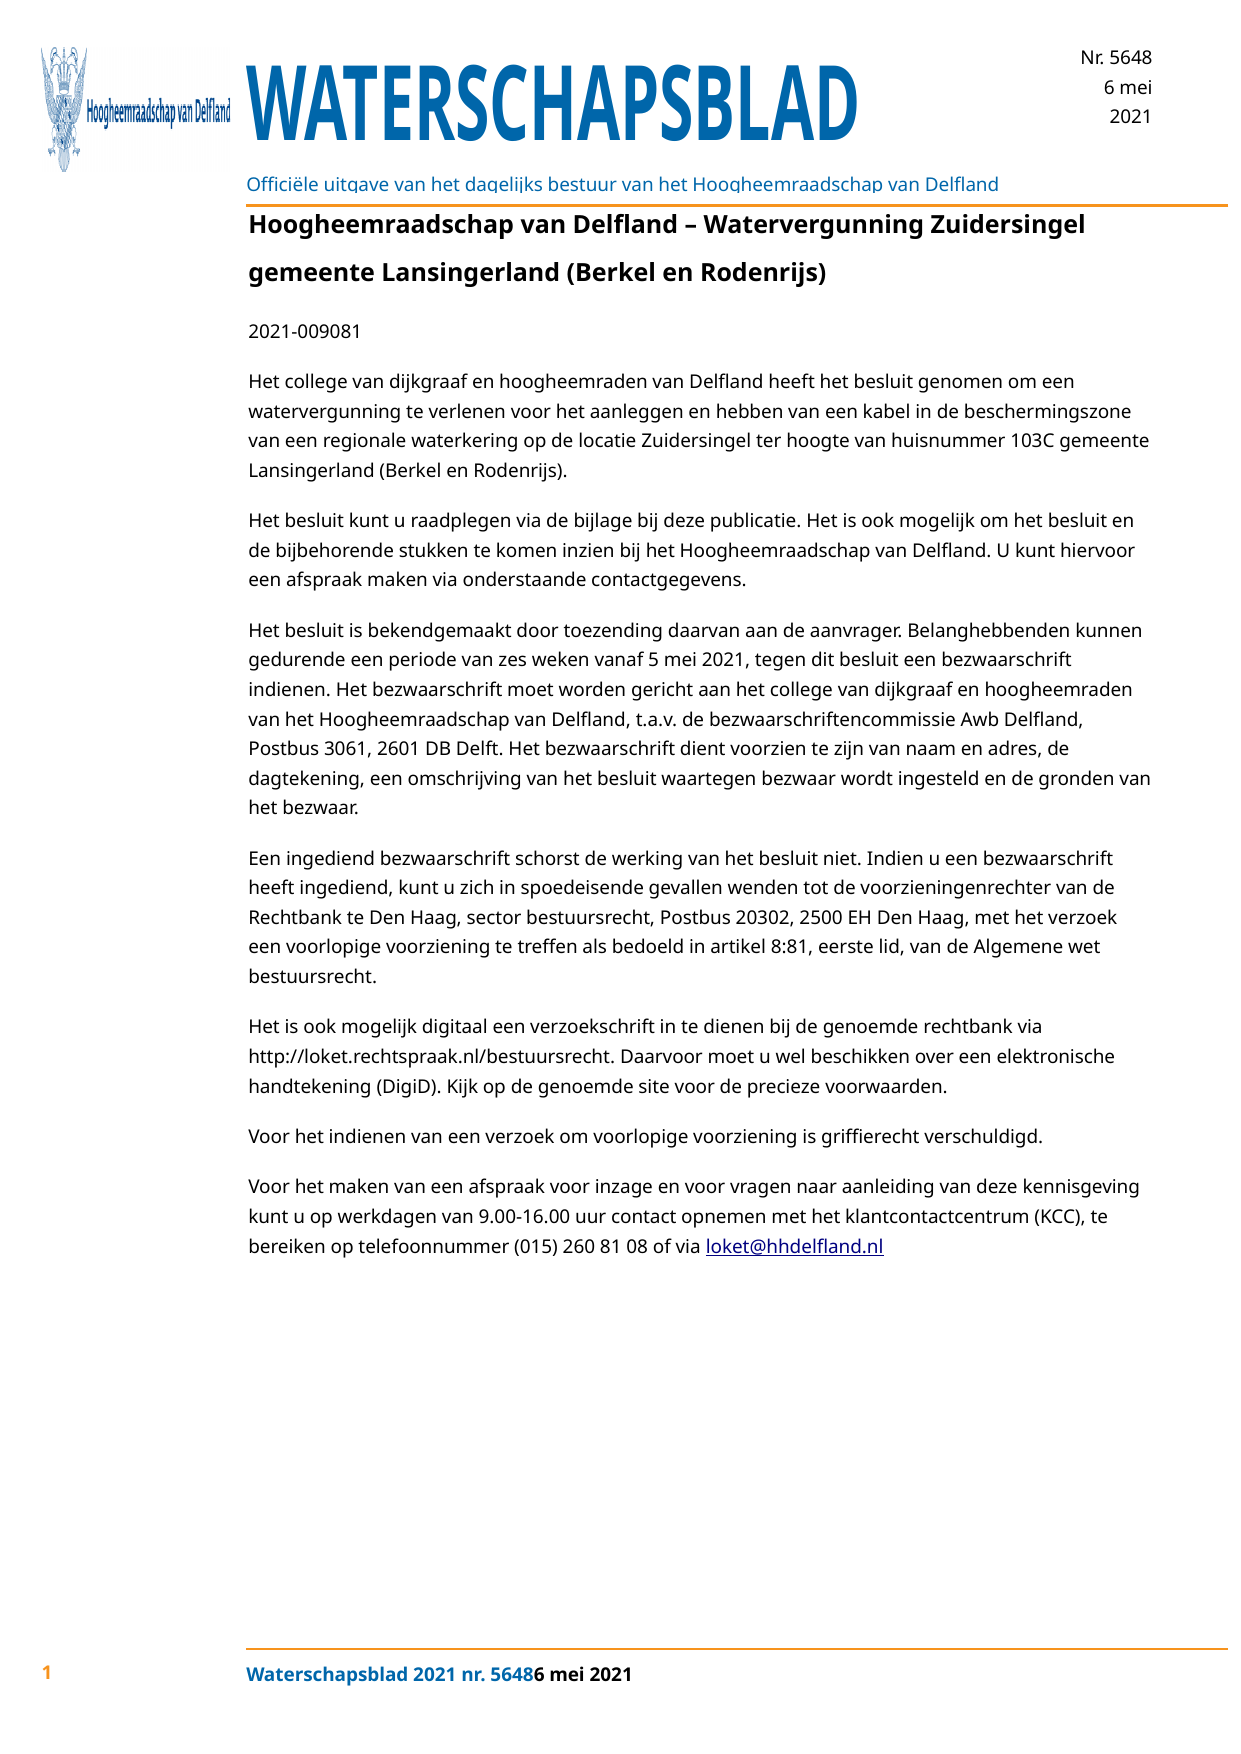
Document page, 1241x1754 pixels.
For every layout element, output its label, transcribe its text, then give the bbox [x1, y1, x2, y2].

text Hoogheemraadschap van Delfland – Watervergunning Zuidersingel gemeente Lansingerland (Berkel en Rodenrijs) [248, 207, 1152, 288]
text Het college van dijkgraaf en hoogheemraden van Delfland heeft het besluit genomen om een watervergunning te verlenen voor het aanleggen en hebben van een kabel in de beschermingszone van een regionale waterkering op de locatie Zuidersingel ter hoogte van huisnummer 103C gemeente Lansingerland (Berkel en Rodenrijs). [248, 368, 1152, 483]
text Een ingediend bezwaarschrift schorst de werking van het besluit niet. Indien u een bezwaarschrift heeft ingediend, kunt u zich in spoedeisende gevallen wenden tot de voorzieningenrechter van de Rechtbank te Den Haag, sector bestuursrecht, Postbus 20302, 2500 EH Den Haag, met het verzoek een voorlopige voorziening te treffen als bedoeld in artikel 8:81, eerste lid, van de Algemene wet bestuursrecht. [248, 845, 1152, 989]
text Het besluit kunt u raadplegen via de bijlage bij deze publicatie. Het is ook mogelijk om het besluit en de bijbehorende stukken te komen inzien bij het Hoogheemraadschap van Delfland. U kunt hiervoor een afspraak maken via onderstaande contactgegevens. [248, 507, 1152, 592]
text Het is ook mogelijk digitaal een verzoekschrift in te dienen bij de genoemde rechtbank via http://loket.rechtspraak.nl/bestuursrecht. Daarvoor moet u wel beschikken over een elektronische handtekening (DigiD). Kijk op de genoemde site voor de precieze voorwaarden. [248, 1014, 1152, 1099]
text Voor het indienen van een verzoek om voorlopige voorziening is griffierecht verschuldigd. [248, 1123, 1152, 1149]
picture [41, 47, 231, 172]
text 2021-009081 [248, 318, 1152, 344]
text Voor het maken van een afspraak voor inzage en voor vragen naar aanleiding van deze kennisgeving kunt u op werkdagen van 9.00-16.00 uur contact opnemen met het klantcontactcentrum (KCC), te bereiken op telefoonnummer (015) 260 81 08 of via loket@hhdelfland.nl [248, 1174, 1152, 1259]
text Het besluit is bekendgemaakt door toezending daarvan aan de aanvrager. Belanghebbenden kunnen gedurende een periode van zes weken vanaf 5 mei 2021, tegen dit besluit een bezwaarschrift indienen. Het bezwaarschrift moet worden gericht aan het college van dijkgraaf en hoogheemraden van het Hoogheemraadschap van Delfland, t.a.v. de bezwaarschriftencommissie Awb Delfland, Postbus 3061, 2601 DB Delft. Het bezwaarschrift dient voorzien te zijn van naam en adres, de dagtekening, een omschrijving van het besluit waartegen bezwaar wordt ingesteld en de gronden van het bezwaar. [248, 617, 1152, 820]
